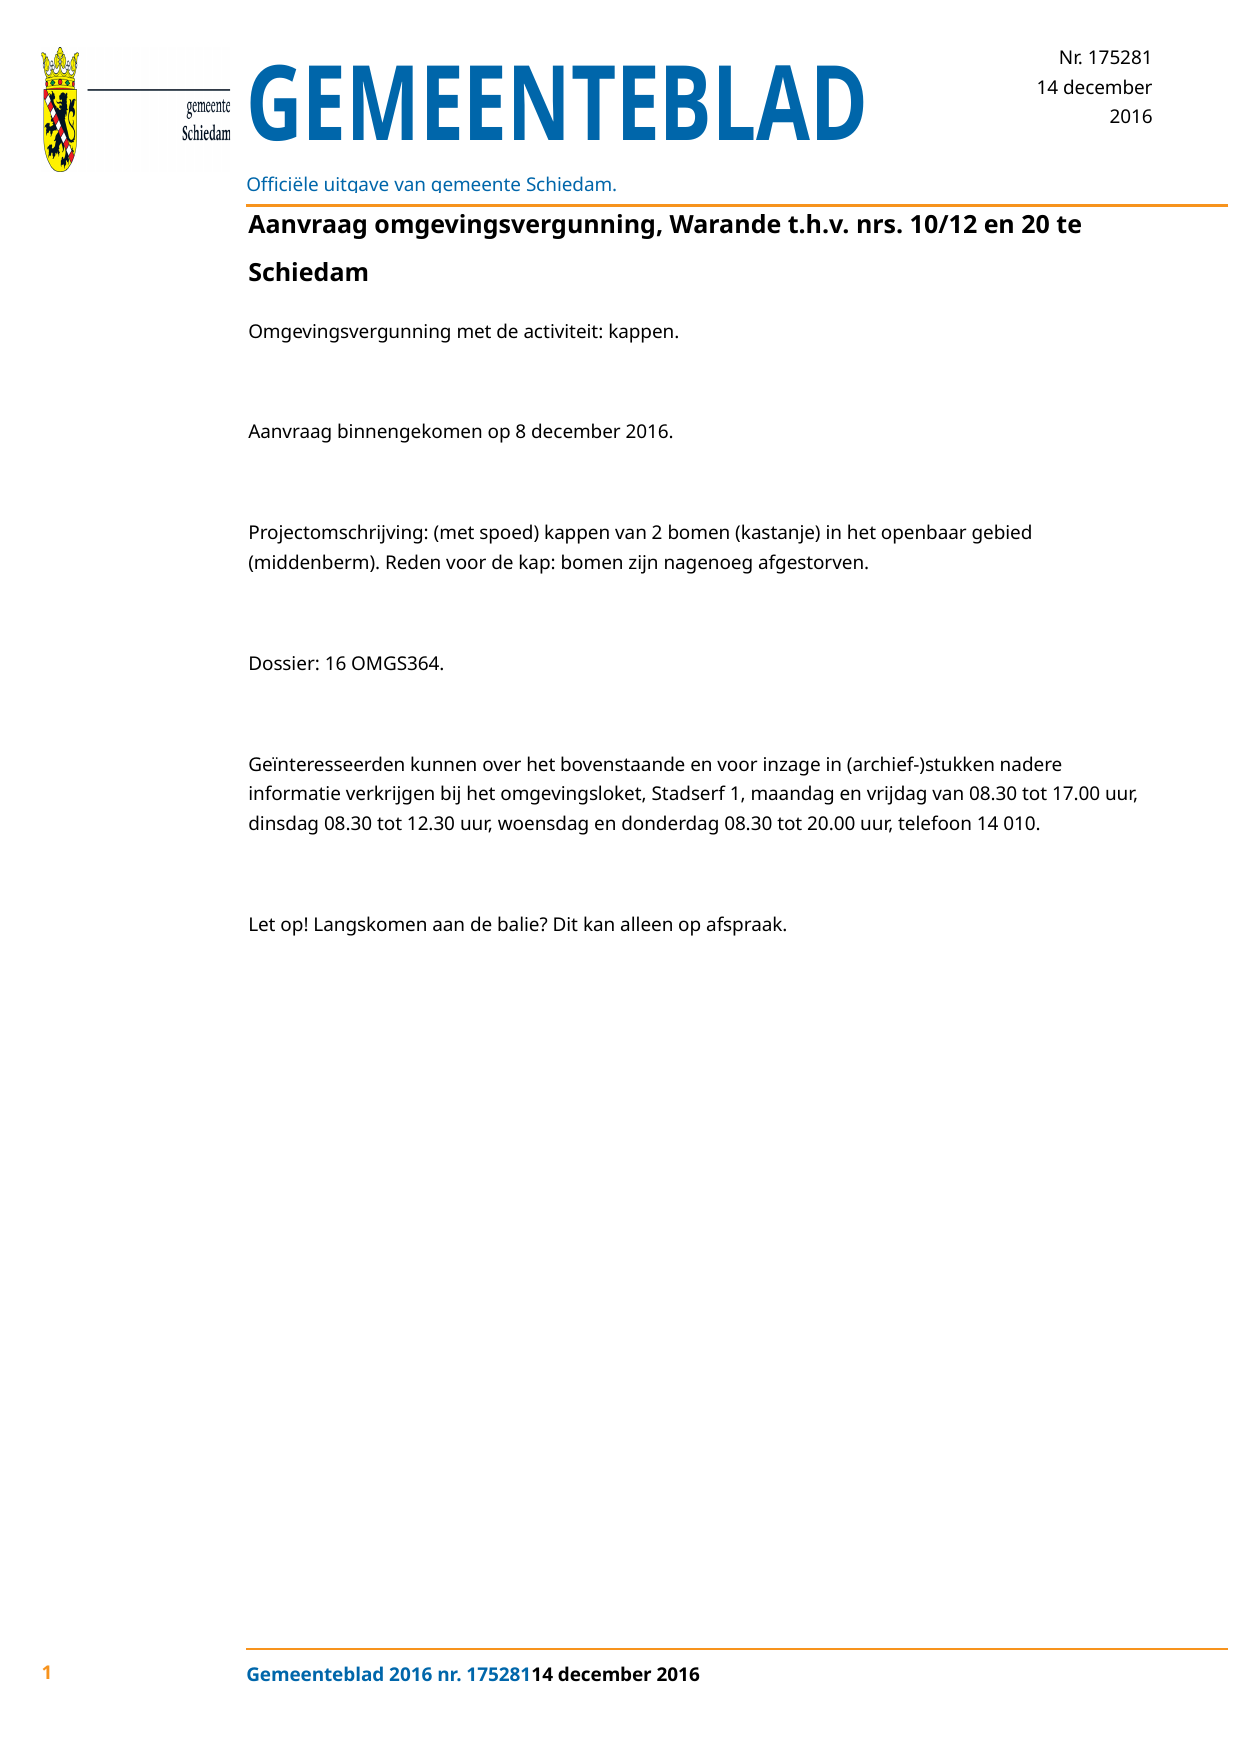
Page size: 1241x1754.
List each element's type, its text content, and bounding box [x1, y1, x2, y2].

text Omgevingsvergunning met de activiteit: kappen. [248, 318, 1152, 344]
text Dossier: 16 OMGS364. [248, 650, 1152, 676]
text Projectomschrijving: (met spoed) kappen van 2 bomen (kastanje) in het openbaar gebied (middenberm). Reden voor de kap: bomen zijn nagenoeg afgestorven. [248, 519, 1152, 575]
text Geïnteresseerden kunnen over het bovenstaande en voor inzage in (archief-)stukken nadere informatie verkrijgen bij het omgevingsloket, Stadserf 1, maandag en vrijdag van 08.30 tot 17.00 uur, dinsdag 08.30 tot 12.30 uur, woensdag en donderdag 08.30 tot 20.00 uur, telefoon 14 010. [248, 751, 1152, 836]
text Let op! Langskomen aan de balie? Dit kan alleen op afspraak. [248, 911, 1152, 937]
text Aanvraag omgevingsvergunning, Warande t.h.v. nrs. 10/12 en 20 te Schiedam [248, 207, 1152, 288]
picture [41, 47, 231, 172]
text Aanvraag binnengekomen op 8 december 2016. [248, 419, 1152, 444]
